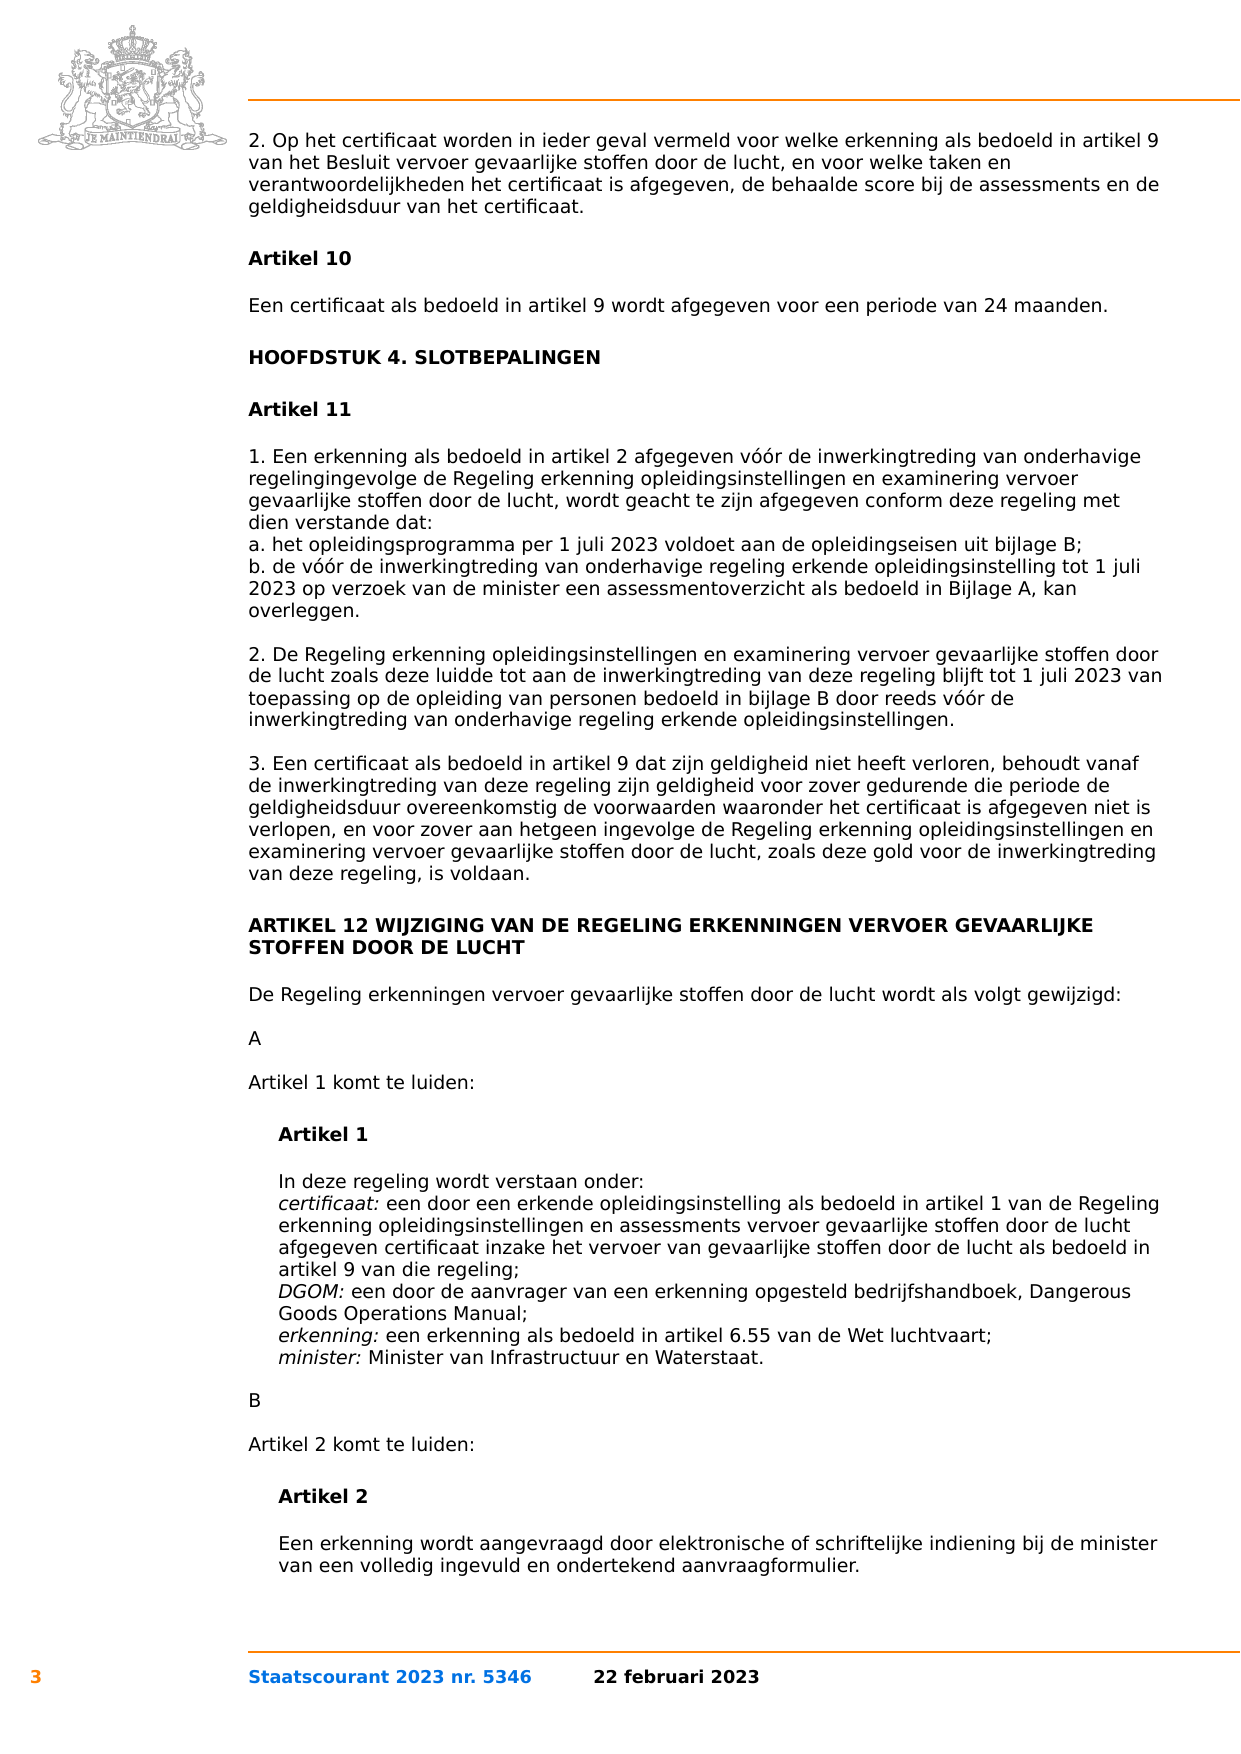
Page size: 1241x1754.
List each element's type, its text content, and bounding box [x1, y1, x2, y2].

text a. het opleidingsprogramma per 1 juli 2023 voldoet aan de opleidingseisen uit bijlage B; [248, 534, 1163, 556]
subtitle Artikel 2 [278, 1486, 1163, 1508]
text 3. Een certificaat als bedoeld in artikel 9 dat zijn geldigheid niet heeft verloren, behoudt vanaf de inwerkingtreding van deze regeling zijn geldigheid voor zover gedurende die periode de geldigheidsduur overeenkomstig de voorwaarden waaronder het certificaat is afgegeven niet is verlopen, en voor zover aan hetgeen ingevolge de Regeling erkenning opleidingsinstellingen en examinering vervoer gevaarlijke stoffen door de lucht, zoals deze gold voor de inwerkingtreding van deze regeling, is voldaan. [248, 753, 1163, 885]
subtitle Artikel 11 [248, 399, 1163, 421]
text b. de vóór de inwerkingtreding van onderhavige regeling erkende opleidingsinstelling tot 1 juli 2023 op verzoek van de minister een assessmentoverzicht als bedoeld in Bijlage A, kan overleggen. [248, 556, 1163, 622]
text Een certificaat als bedoeld in artikel 9 wordt afgegeven voor een periode van 24 maanden. [248, 295, 1163, 317]
text 1. Een erkenning als bedoeld in artikel 2 afgegeven vóór de inwerkingtreding van onderhavige regelingingevolge de Regeling erkenning opleidingsinstellingen en examinering vervoer gevaarlijke stoffen door de lucht, wordt geacht te zijn afgegeven conform deze regeling met dien verstande dat: [248, 446, 1163, 534]
text certificaat: een door een erkende opleidingsinstelling als bedoeld in artikel 1 van de Regeling erkenning opleidingsinstellingen en assessments vervoer gevaarlijke stoffen door de lucht afgegeven certificaat inzake het vervoer van gevaarlijke stoffen door de lucht als bedoeld in artikel 9 van die regeling; [278, 1193, 1163, 1281]
text Artikel 1 komt te luiden: [248, 1072, 1163, 1094]
subtitle HOOFDSTUK 4. SLOTBEPALINGEN [248, 347, 1163, 369]
text De Regeling erkenningen vervoer gevaarlijke stoffen door de lucht wordt als volgt gewijzigd: [248, 984, 1163, 1006]
text 2. Op het certificaat worden in ieder geval vermeld voor welke erkenning als bedoeld in artikel 9 van het Besluit vervoer gevaarlijke stoffen door de lucht, en voor welke taken en verantwoordelijkheden het certificaat is afgegeven, de behaalde score bij de assessments en de geldigheidsduur van het certificaat. [248, 130, 1163, 218]
text B [248, 1390, 1163, 1412]
picture [38, 25, 227, 150]
text 2. De Regeling erkenning opleidingsinstellingen en examinering vervoer gevaarlijke stoffen door de lucht zoals deze luidde tot aan de inwerkingtreding van deze regeling blijft tot 1 juli 2023 van toepassing op de opleiding van personen bedoeld in bijlage B door reeds vóór de inwerkingtreding van onderhavige regeling erkende opleidingsinstellingen. [248, 643, 1163, 731]
text erkenning: een erkenning als bedoeld in artikel 6.55 van de Wet luchtvaart; [278, 1324, 1163, 1347]
text A [248, 1028, 1163, 1050]
text Artikel 2 komt te luiden: [248, 1434, 1163, 1456]
text Een erkenning wordt aangevraagd door elektronische of schriftelijke indiening bij de minister van een volledig ingevuld en ondertekend aanvraagformulier. [278, 1533, 1163, 1577]
text DGOM: een door de aanvrager van een erkenning opgesteld bedrijfshandboek, Dangerous Goods Operations Manual; [278, 1281, 1163, 1324]
subtitle ARTIKEL 12 WIJZIGING VAN DE REGELING ERKENNINGEN VERVOER GEVAARLIJKE STOFFEN DOOR DE LUCHT [248, 915, 1163, 959]
text minister: Minister van Infrastructuur en Waterstaat. [278, 1347, 1163, 1368]
subtitle Artikel 1 [278, 1124, 1163, 1146]
subtitle Artikel 10 [248, 248, 1163, 270]
text In deze regeling wordt verstaan onder: [278, 1171, 1163, 1193]
